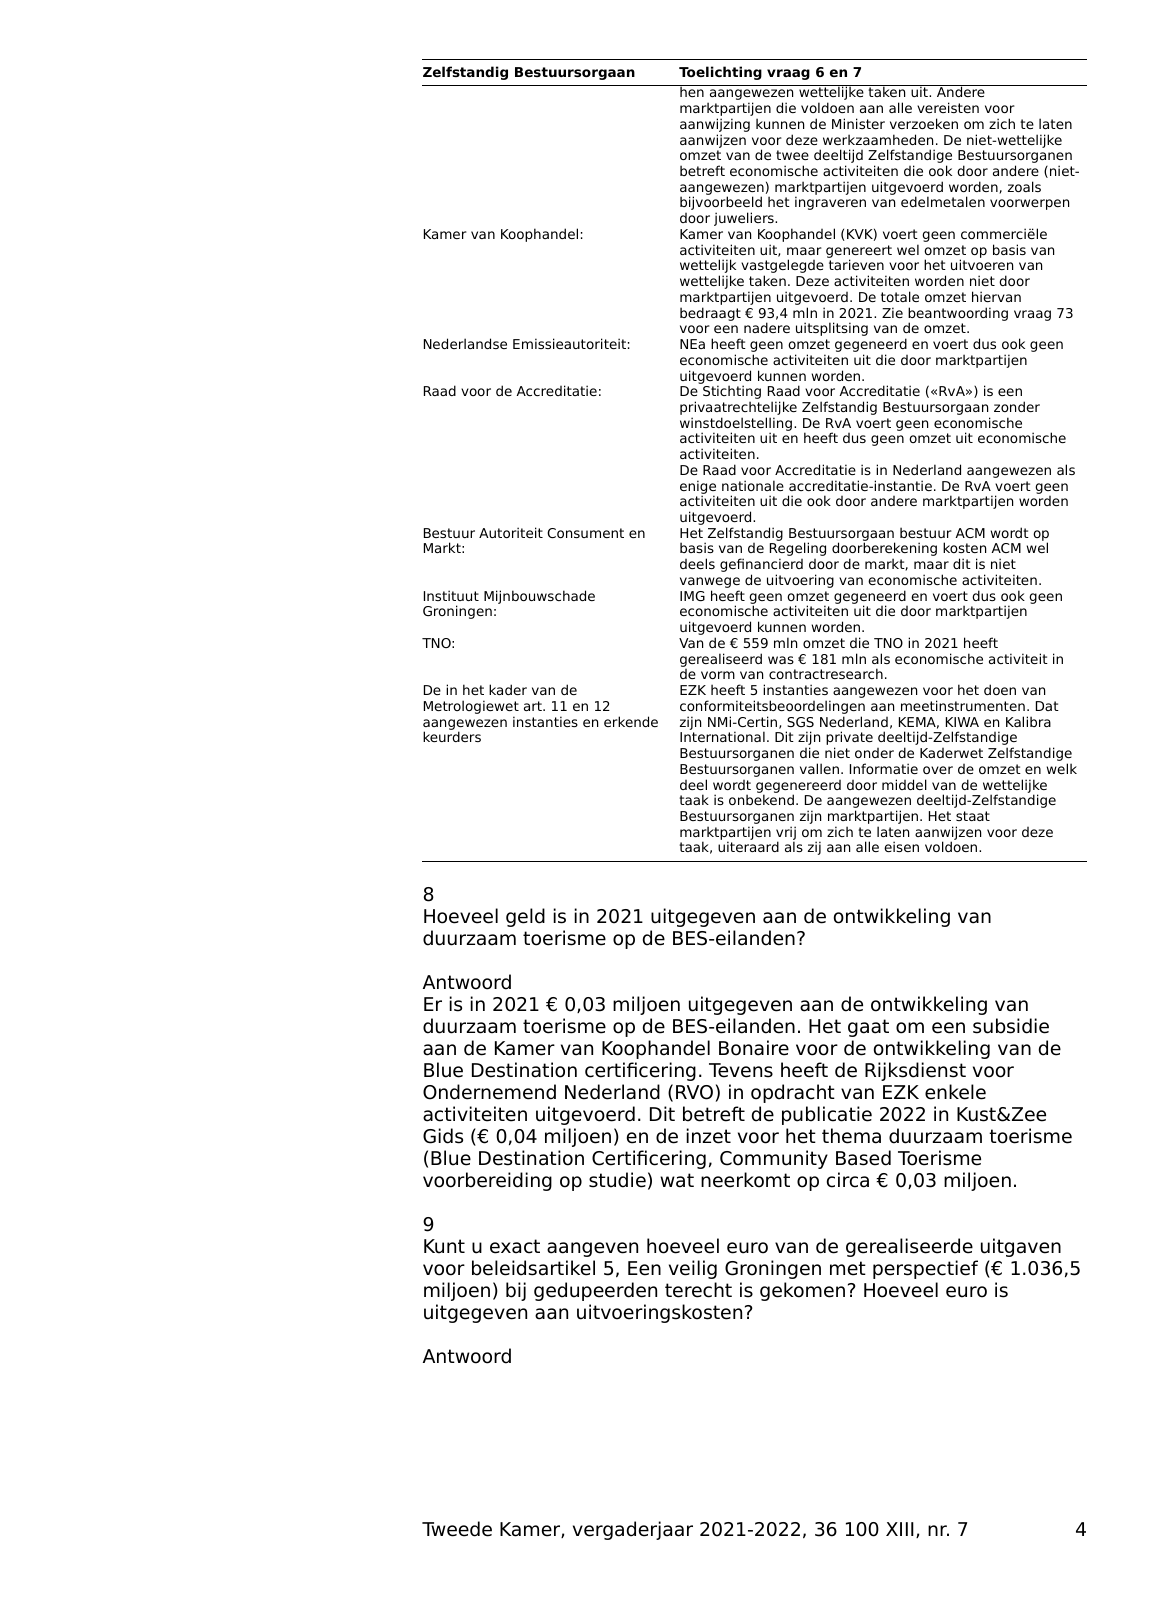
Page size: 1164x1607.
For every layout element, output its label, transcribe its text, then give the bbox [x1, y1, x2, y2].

table_cell IMG heeft geen omzet gegeneerd en voert dus ook geen economische activiteiten uit die door marktpartijen uitgevoerd kunnen worden. [673, 589, 1087, 636]
text Antwoord [422, 1346, 1087, 1368]
table_cell Kamer van Koophandel (KVK) voert geen commerciële activiteiten uit, maar genereert wel omzet op basis van wettelijk vastgelegde tarieven voor het uitvoeren van wettelijke taken. Deze activiteiten worden niet door marktpartijen uitgevoerd. De totale omzet hiervan bedraagt € 93,4 mln in 2021. Zie beantwoording vraag 73 voor een nadere uitsplitsing van de omzet. [673, 227, 1087, 337]
table_cell De Stichting Raad voor Accreditatie («RvA») is een privaatrechtelijke Zelfstandig Bestuursorgaan zonder winstdoelstelling. De RvA voert geen economische activiteiten uit en heeft dus geen omzet uit economische activiteiten. De Raad voor Accreditatie is in Nederland aangewezen als enige nationale accreditatie-instantie. De RvA voert geen activiteiten uit die ook door andere marktpartijen worden uitgevoerd. [673, 384, 1087, 526]
table_cell EZK heeft 5 instanties aangewezen voor het doen van conformiteitsbeoordelingen aan meetinstrumenten. Dat zijn NMi-Certin, SGS Nederland, KEMA, KIWA en Kalibra International. Dit zijn private deeltijd-Zelfstandige Bestuursorganen die niet onder de Kaderwet Zelfstandige Bestuursorganen vallen. Informatie over de omzet en welk deel wordt gegenereerd door middel van de wettelijke taak is onbekend. De aangewezen deeltijd-Zelfstandige Bestuursorganen zijn marktpartijen. Het staat marktpartijen vrij om zich te laten aanwijzen voor deze taak, uiteraard als zij aan alle eisen voldoen. [673, 683, 1087, 861]
text 8 [422, 884, 1087, 906]
table_cell De in het kader van de Metrologiewet art. 11 en 12 aangewezen instanties en erkende keurders [422, 683, 673, 861]
table_cell Kamer van Koophandel: [422, 227, 673, 337]
table_cell [422, 86, 673, 227]
text Antwoord [422, 972, 1087, 994]
table_cell NEa heeft geen omzet gegeneerd en voert dus ook geen economische activiteiten uit die door marktpartijen uitgevoerd kunnen worden. [673, 337, 1087, 384]
table_header Toelichting vraag 6 en 7 [673, 60, 1087, 85]
text Hoeveel geld is in 2021 uitgegeven aan de ontwikkeling van duurzaam toerisme op de BES-eilanden? [422, 906, 1087, 950]
table_cell hen aangewezen wettelijke taken uit. Andere marktpartijen die voldoen aan alle vereisten voor aanwijzing kunnen de Minister verzoeken om zich te laten aanwijzen voor deze werkzaamheden. De niet-wettelijke omzet van de twee deeltijd Zelfstandige Bestuursorganen betreft economische activiteiten die ook door andere (niet-aangewezen) marktpartijen uitgevoerd worden, zoals bijvoorbeeld het ingraveren van edelmetalen voorwerpen door juweliers. [673, 86, 1087, 227]
text Kunt u exact aangeven hoeveel euro van de gerealiseerde uitgaven voor beleidsartikel 5, Een veilig Groningen met perspectief (€ 1.036,5 miljoen) bij gedupeerden terecht is gekomen? Hoeveel euro is uitgegeven aan uitvoeringskosten? [422, 1236, 1087, 1324]
table_header Zelfstandig Bestuursorgaan [422, 60, 673, 85]
table_cell Het Zelfstandig Bestuursorgaan bestuur ACM wordt op basis van de Regeling doorberekening kosten ACM wel deels gefinancierd door de markt, maar dit is niet vanwege de uitvoering van economische activiteiten. [673, 526, 1087, 588]
table_cell TNO: [422, 636, 673, 683]
table_cell Bestuur Autoriteit Consument en Markt: [422, 526, 673, 588]
table_cell Instituut Mijnbouwschade Groningen: [422, 589, 673, 636]
table_cell Raad voor de Accreditatie: [422, 384, 673, 526]
table_cell Nederlandse Emissieautoriteit: [422, 337, 673, 384]
text Er is in 2021 € 0,03 miljoen uitgegeven aan de ontwikkeling van duurzaam toerisme op de BES-eilanden. Het gaat om een subsidie aan de Kamer van Koophandel Bonaire voor de ontwikkeling van de Blue Destination certificering. Tevens heeft de Rijksdienst voor Ondernemend Nederland (RVO) in opdracht van EZK enkele activiteiten uitgevoerd. Dit betreft de publicatie 2022 in Kust&Zee Gids (€ 0,04 miljoen) en de inzet voor het thema duurzaam toerisme (Blue Destination Certificering, Community Based Toerisme voorbereiding op studie) wat neerkomt op circa € 0,03 miljoen. [422, 994, 1087, 1192]
table_cell Van de € 559 mln omzet die TNO in 2021 heeft gerealiseerd was € 181 mln als economische activiteit in de vorm van contractresearch. [673, 636, 1087, 683]
text 9 [422, 1214, 1087, 1236]
